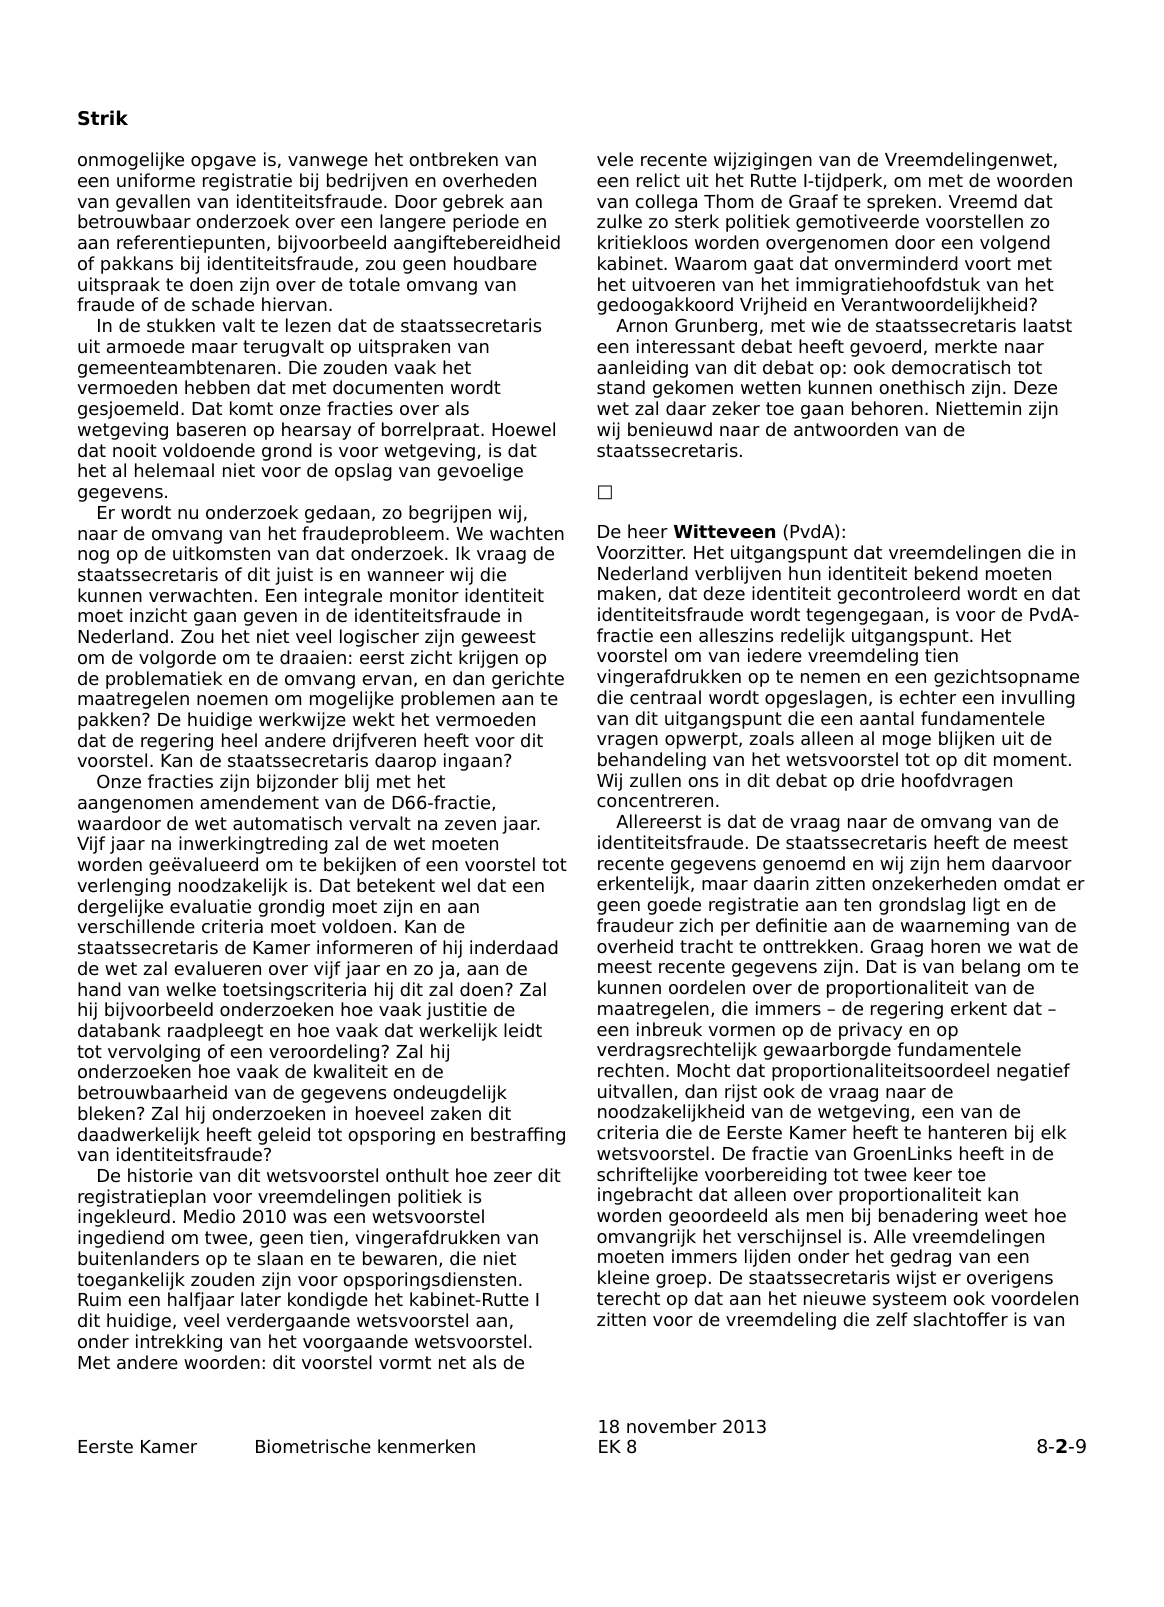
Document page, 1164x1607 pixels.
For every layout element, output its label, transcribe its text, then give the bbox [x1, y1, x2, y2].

text Voorzitter. Het uitgangspunt dat vreemdelingen die in Nederland verblijven hun identiteit bekend moeten maken, dat deze identiteit gecontroleerd wordt en dat identiteitsfraude wordt tegengegaan, is voor de PvdA-fractie een alleszins redelijk uitgangspunt. Het voorstel om van iedere vreemdeling tien vingerafdrukken op te nemen en een gezichtsopname die centraal wordt opgeslagen, is echter een invulling van dit uitgangspunt die een aantal fundamentele vragen opwerpt, zoals alleen al moge blijken uit de behandeling van het wetsvoorstel tot op dit moment. Wij zullen ons in dit debat op drie hoofdvragen concentreren. [596, 543, 1087, 812]
text In de stukken valt te lezen dat de staatssecretaris uit armoede maar terugvalt op uitspraken van gemeenteambtenaren. Die zouden vaak het vermoeden hebben dat met documenten wordt gesjoemeld. Dat komt onze fracties over als wetgeving baseren op hearsay of borrelpraat. Hoewel dat nooit voldoende grond is voor wetgeving, is dat het al helemaal niet voor de opslag van gevoelige gegevens. [77, 316, 567, 503]
text De heer Witteveen (PvdA): [596, 522, 1087, 543]
text Onze fracties zijn bijzonder blij met het aangenomen amendement van de D66-fractie, waardoor de wet automatisch vervalt na zeven jaar. Vijf jaar na inwerkingtreding zal de wet moeten worden geëvalueerd om te bekijken of een voorstel tot verlenging noodzakelijk is. Dat betekent wel dat een dergelijke evaluatie grondig moet zijn en aan verschillende criteria moet voldoen. Kan de staatssecretaris de Kamer informeren of hij inderdaad de wet zal evalueren over vijf jaar en zo ja, aan de hand van welke toetsingscriteria hij dit zal doen? Zal hij bijvoorbeeld onderzoeken hoe vaak justitie de databank raadpleegt en hoe vaak dat werkelijk leidt tot vervolging of een veroordeling? Zal hij onderzoeken hoe vaak de kwaliteit en de betrouwbaarheid van de gegevens ondeugdelijk bleken? Zal hij onderzoeken in hoeveel zaken dit daadwerkelijk heeft geleid tot opsporing en bestraffing van identiteitsfraude? [77, 772, 567, 1166]
text onmogelijke opgave is, vanwege het ontbreken van een uniforme registratie bij bedrijven en overheden van gevallen van identiteitsfraude. Door gebrek aan betrouwbaar onderzoek over een langere periode en aan referentiepunten, bijvoorbeeld aangiftebereidheid of pakkans bij identiteitsfraude, zou geen houdbare uitspraak te doen zijn over de totale omvang van fraude of de schade hiervan. [77, 150, 567, 316]
text vele recente wijzigingen van de Vreemdelingenwet, een relict uit het Rutte I-tijdperk, om met de woorden van collega Thom de Graaf te spreken. Vreemd dat zulke zo sterk politiek gemotiveerde voorstellen zo kritiekloos worden overgenomen door een volgend kabinet. Waarom gaat dat onverminderd voort met het uitvoeren van het immigratiehoofdstuk van het gedoogakkoord Vrijheid en Verantwoordelijkheid? [596, 150, 1087, 316]
text Arnon Grunberg, met wie de staatssecretaris laatst een interessant debat heeft gevoerd, merkte naar aanleiding van dit debat op: ook democratisch tot stand gekomen wetten kunnen onethisch zijn. Deze wet zal daar zeker toe gaan behoren. Niettemin zijn wij benieuwd naar de antwoorden van de staatssecretaris. [596, 316, 1087, 461]
text Allereerst is dat de vraag naar de omvang van de identiteitsfraude. De staatssecretaris heeft de meest recente gegevens genoemd en wij zijn hem daarvoor erkentelijk, maar daarin zitten onzekerheden omdat er geen goede registratie aan ten grondslag ligt en de fraudeur zich per definitie aan de waarneming van de overheid tracht te onttrekken. Graag horen we wat de meest recente gegevens zijn. Dat is van belang om te kunnen oordelen over de proportionaliteit van de maatregelen, die immers – de regering erkent dat – een inbreuk vormen op de privacy en op verdragsrechtelijk gewaarborgde fundamentele rechten. Mocht dat proportionaliteitsoordeel negatief uitvallen, dan rijst ook de vraag naar de noodzakelijkheid van de wetgeving, een van de criteria die de Eerste Kamer heeft te hanteren bij elk wetsvoorstel. De fractie van GroenLinks heeft in de schriftelijke voorbereiding tot twee keer toe ingebracht dat alleen over proportionaliteit kan worden geoordeeld als men bij benadering weet hoe omvangrijk het verschijnsel is. Alle vreemdelingen moeten immers lijden onder het gedrag van een kleine groep. De staatssecretaris wijst er overigens terecht op dat aan het nieuwe systeem ook voordelen zitten voor de vreemdeling die zelf slachtoffer is van [596, 812, 1087, 1330]
text Er wordt nu onderzoek gedaan, zo begrijpen wij, naar de omvang van het fraudeprobleem. We wachten nog op de uitkomsten van dat onderzoek. Ik vraag de staatssecretaris of dit juist is en wanneer wij die kunnen verwachten. Een integrale monitor identiteit moet inzicht gaan geven in de identiteitsfraude in Nederland. Zou het niet veel logischer zijn geweest om de volgorde om te draaien: eerst zicht krijgen op de problematiek en de omvang ervan, en dan gerichte maatregelen noemen om mogelijke problemen aan te pakken? De huidige werkwijze wekt het vermoeden dat de regering heel andere drijfveren heeft voor dit voorstel. Kan de staatssecretaris daarop ingaan? [77, 503, 567, 772]
text De historie van dit wetsvoorstel onthult hoe zeer dit registratieplan voor vreemdelingen politiek is ingekleurd. Medio 2010 was een wetsvoorstel ingediend om twee, geen tien, vingerafdrukken van buitenlanders op te slaan en te bewaren, die niet toegankelijk zouden zijn voor opsporingsdiensten. Ruim een halfjaar later kondigde het kabinet-Rutte I dit huidige, veel verdergaande wetsvoorstel aan, onder intrekking van het voorgaande wetsvoorstel. Met andere woorden: dit voorstel vormt net als de [77, 1166, 567, 1373]
text □ [596, 481, 1087, 502]
